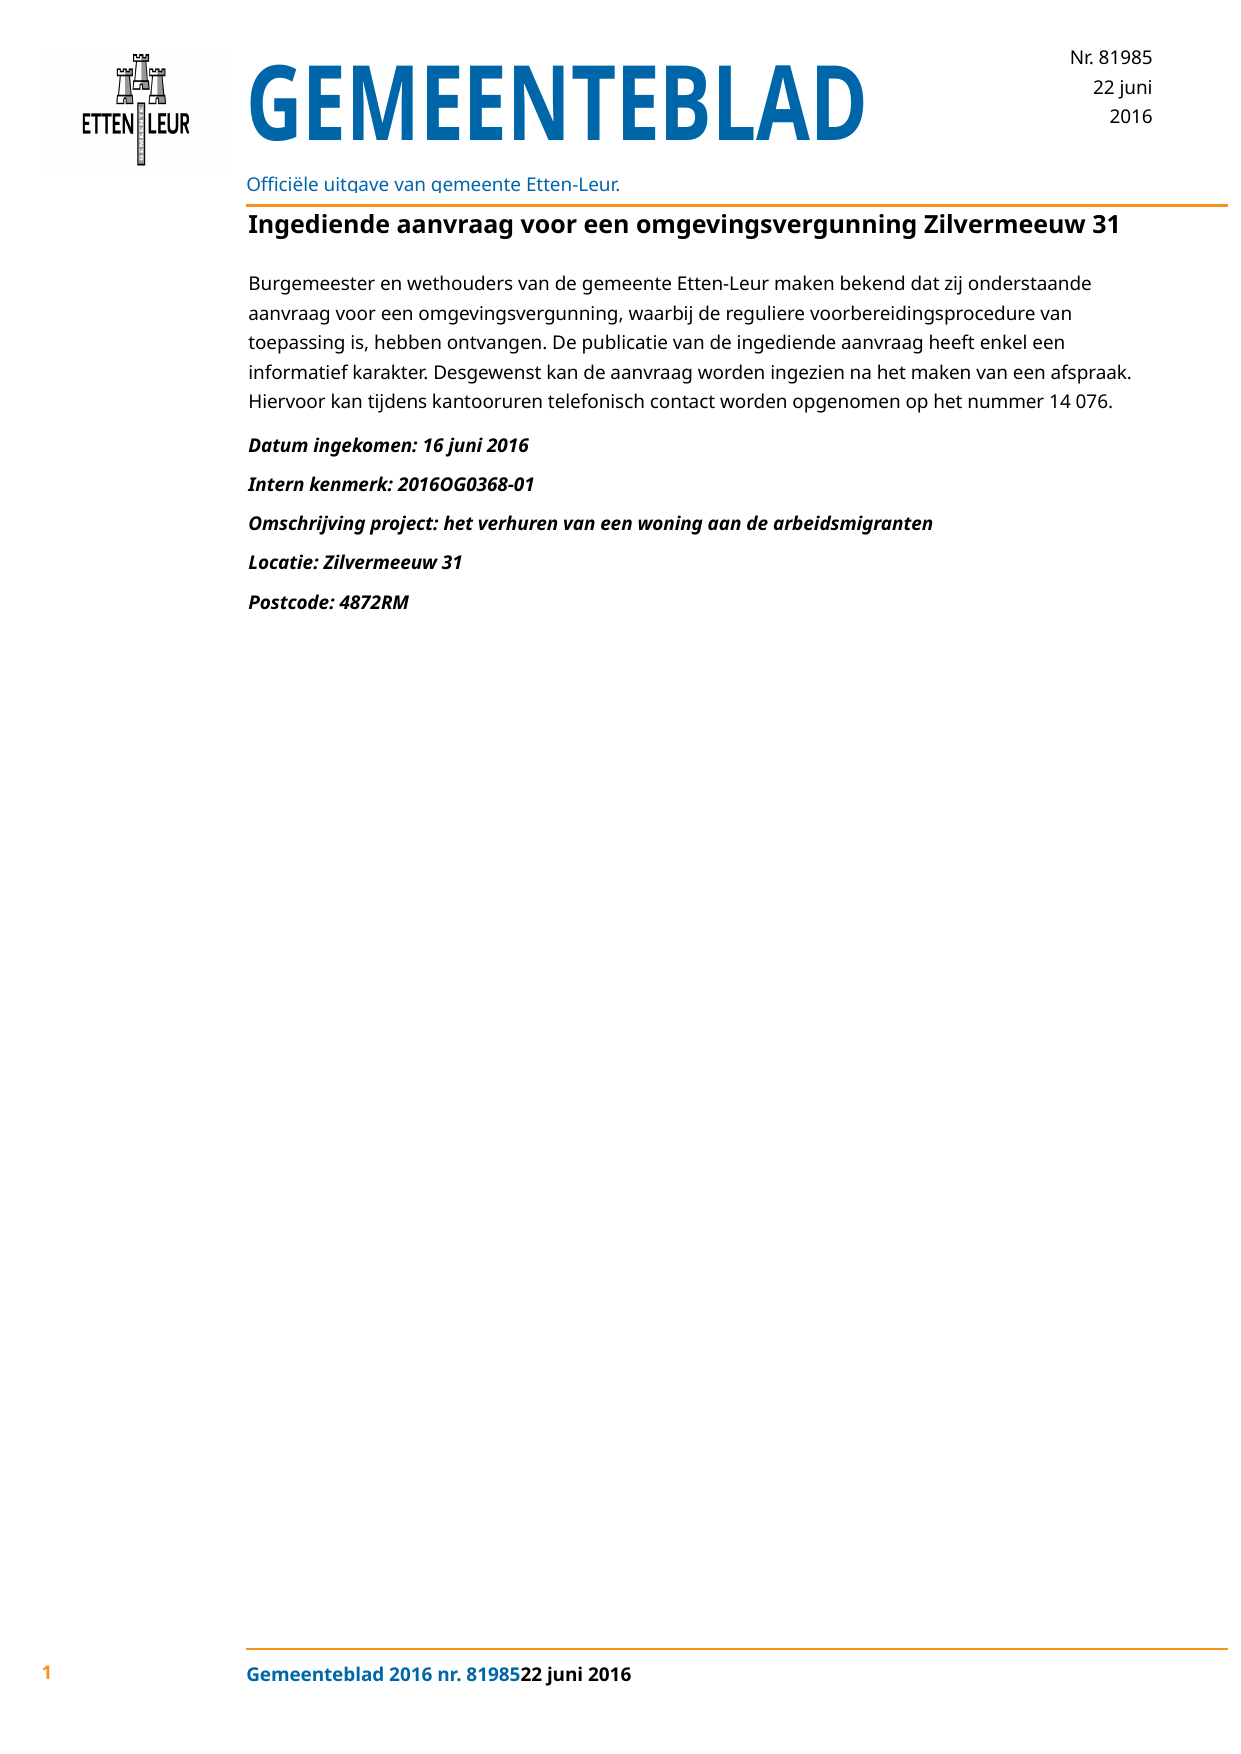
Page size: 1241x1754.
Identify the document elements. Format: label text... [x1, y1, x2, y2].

text Intern kenmerk: 2016OG0368-01 [248, 471, 1152, 497]
text Datum ingekomen: 16 juni 2016 [248, 432, 1152, 457]
text Postcode: 4872RM [248, 589, 1152, 614]
text Burgemeester en wethouders van de gemeente Etten-Leur maken bekend dat zij onderstaande aanvraag voor een omgevingsvergunning, waarbij de reguliere voorbereidingsprocedure van toepassing is, hebben ontvangen. De publicatie van de ingediende aanvraag heeft enkel een informatief karakter. Desgewenst kan de aanvraag worden ingezien na het maken van een afspraak. Hiervoor kan tijdens kantooruren telefonisch contact worden opgenomen op het nummer 14 076. [248, 270, 1152, 414]
text Ingediende aanvraag voor een omgevingsvergunning Zilvermeeuw 31 [248, 207, 1152, 241]
picture [41, 47, 231, 172]
text Omschrijving project: het verhuren van een woning aan de arbeidsmigranten [248, 510, 1152, 536]
text Locatie: Zilvermeeuw 31 [248, 549, 1152, 575]
